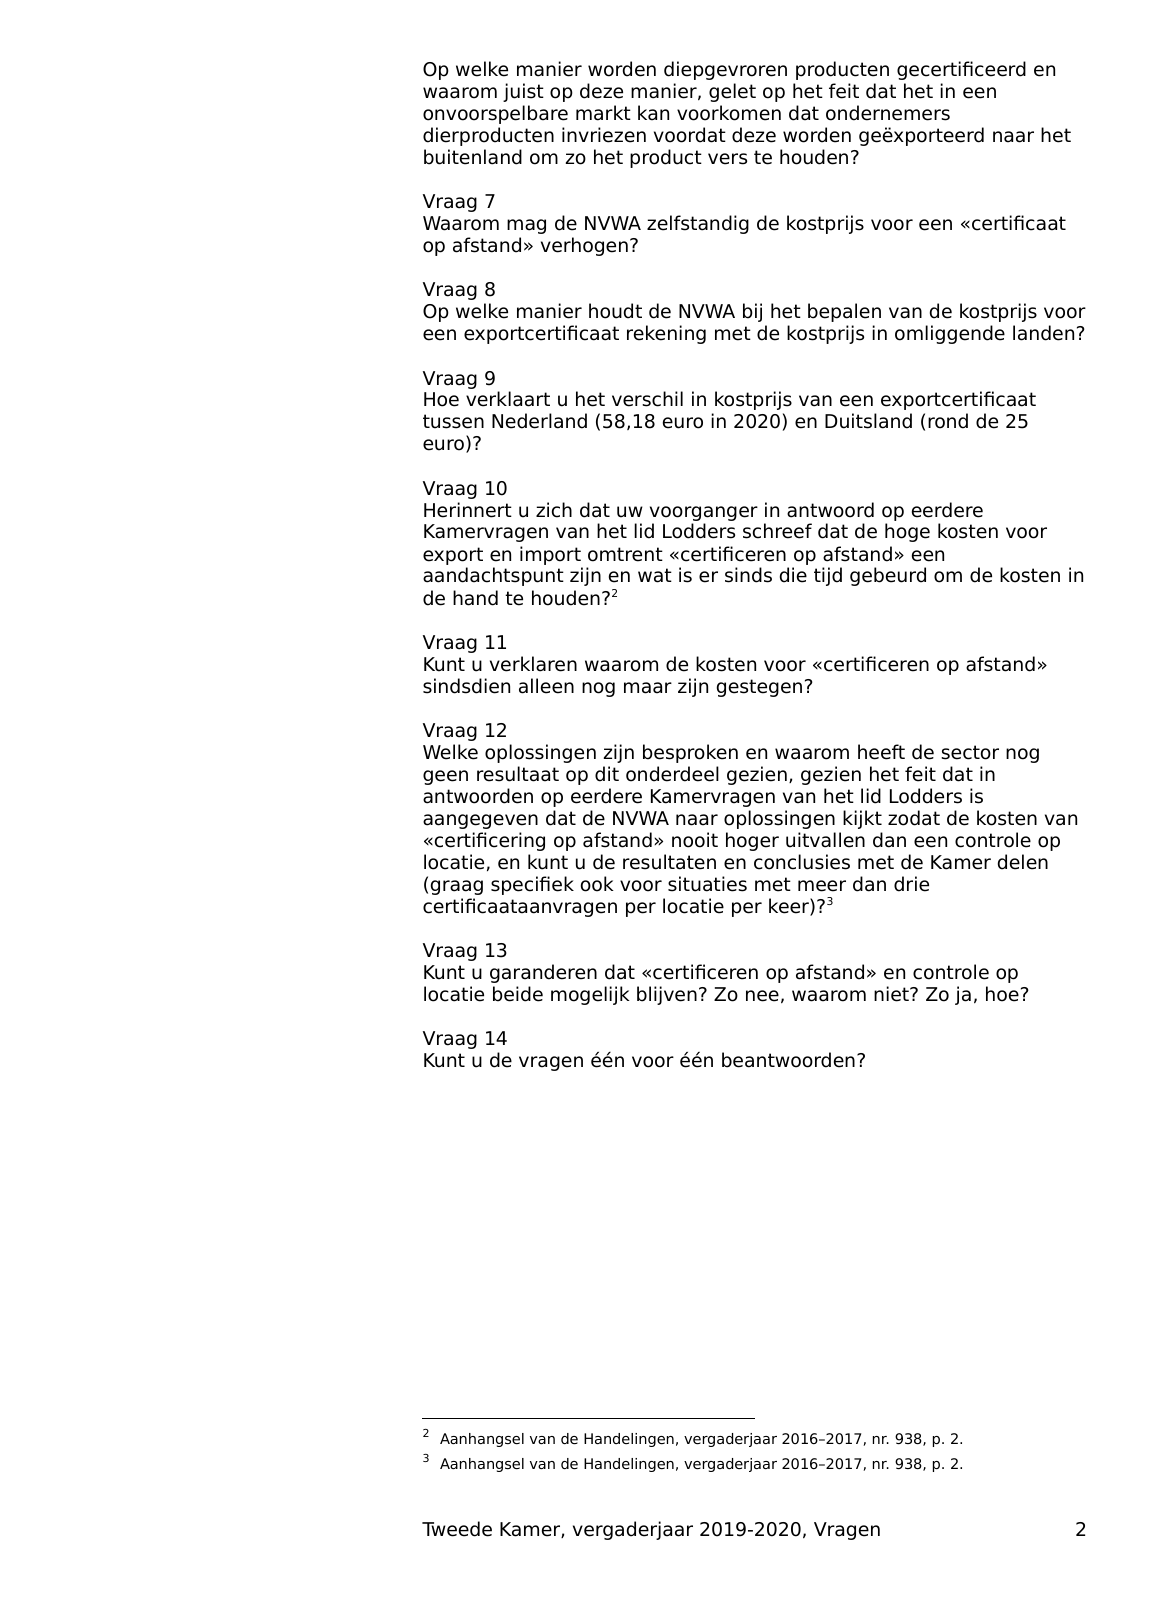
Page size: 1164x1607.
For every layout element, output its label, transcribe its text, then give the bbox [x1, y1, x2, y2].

text Vraag 7 [422, 191, 1087, 213]
text Vraag 8 [422, 279, 1087, 301]
text Vraag 14 [422, 1028, 1087, 1050]
text Kunt u de vragen één voor één beantwoorden? [422, 1050, 1087, 1072]
text Hoe verklaart u het verschil in kostprijs van een exportcertificaat tussen Nederland (58,18 euro in 2020) en Duitsland (rond de 25 euro)? [422, 389, 1087, 455]
text Op welke manier houdt de NVWA bij het bepalen van de kostprijs voor een exportcertificaat rekening met de kostprijs in omliggende landen? [422, 301, 1087, 345]
text Herinnert u zich dat uw voorganger in antwoord op eerdere Kamervragen van het lid Lodders schreef dat de hoge kosten voor export en import omtrent «certificeren op afstand» een aandachtspunt zijn en wat is er sinds die tijd gebeurd om de kosten in de hand te houden? [422, 499, 1087, 609]
text Welke oplossingen zijn besproken en waarom heeft de sector nog geen resultaat op dit onderdeel gezien, gezien het feit dat in antwoorden op eerdere Kamervragen van het lid Lodders is aangegeven dat de NVWA naar oplossingen kijkt zodat de kosten van «certificering op afstand» nooit hoger uitvallen dan een controle op locatie, en kunt u de resultaten en conclusies met de Kamer delen (graag specifiek ook voor situaties met meer dan drie certificaataanvragen per locatie per keer)? [422, 742, 1087, 917]
text Kunt u garanderen dat «certificeren op afstand» en controle op locatie beide mogelijk blijven? Zo nee, waarom niet? Zo ja, hoe? [422, 962, 1087, 1006]
text Vraag 13 [422, 940, 1087, 962]
text Kunt u verklaren waarom de kosten voor «certificeren op afstand» sindsdien alleen nog maar zijn gestegen? [422, 653, 1087, 697]
text Waarom mag de NVWA zelfstandig de kostprijs voor een «certificaat op afstand» verhogen? [422, 213, 1087, 257]
text Op welke manier worden diepgevroren producten gecertificeerd en waarom juist op deze manier, gelet op het feit dat het in een onvoorspelbare markt kan voorkomen dat ondernemers dierproducten invriezen voordat deze worden geëxporteerd naar het buitenland om zo het product vers te houden? [422, 59, 1087, 169]
text Vraag 10 [422, 477, 1087, 499]
text Vraag 12 [422, 720, 1087, 742]
text Vraag 9 [422, 367, 1087, 389]
text Vraag 11 [422, 632, 1087, 653]
text Aanhangsel van de Handelingen, vergaderjaar 2016–2017, nr. 938, p. 2. [422, 1452, 1087, 1474]
text Aanhangsel van de Handelingen, vergaderjaar 2016–2017, nr. 938, p. 2. [422, 1427, 1087, 1449]
